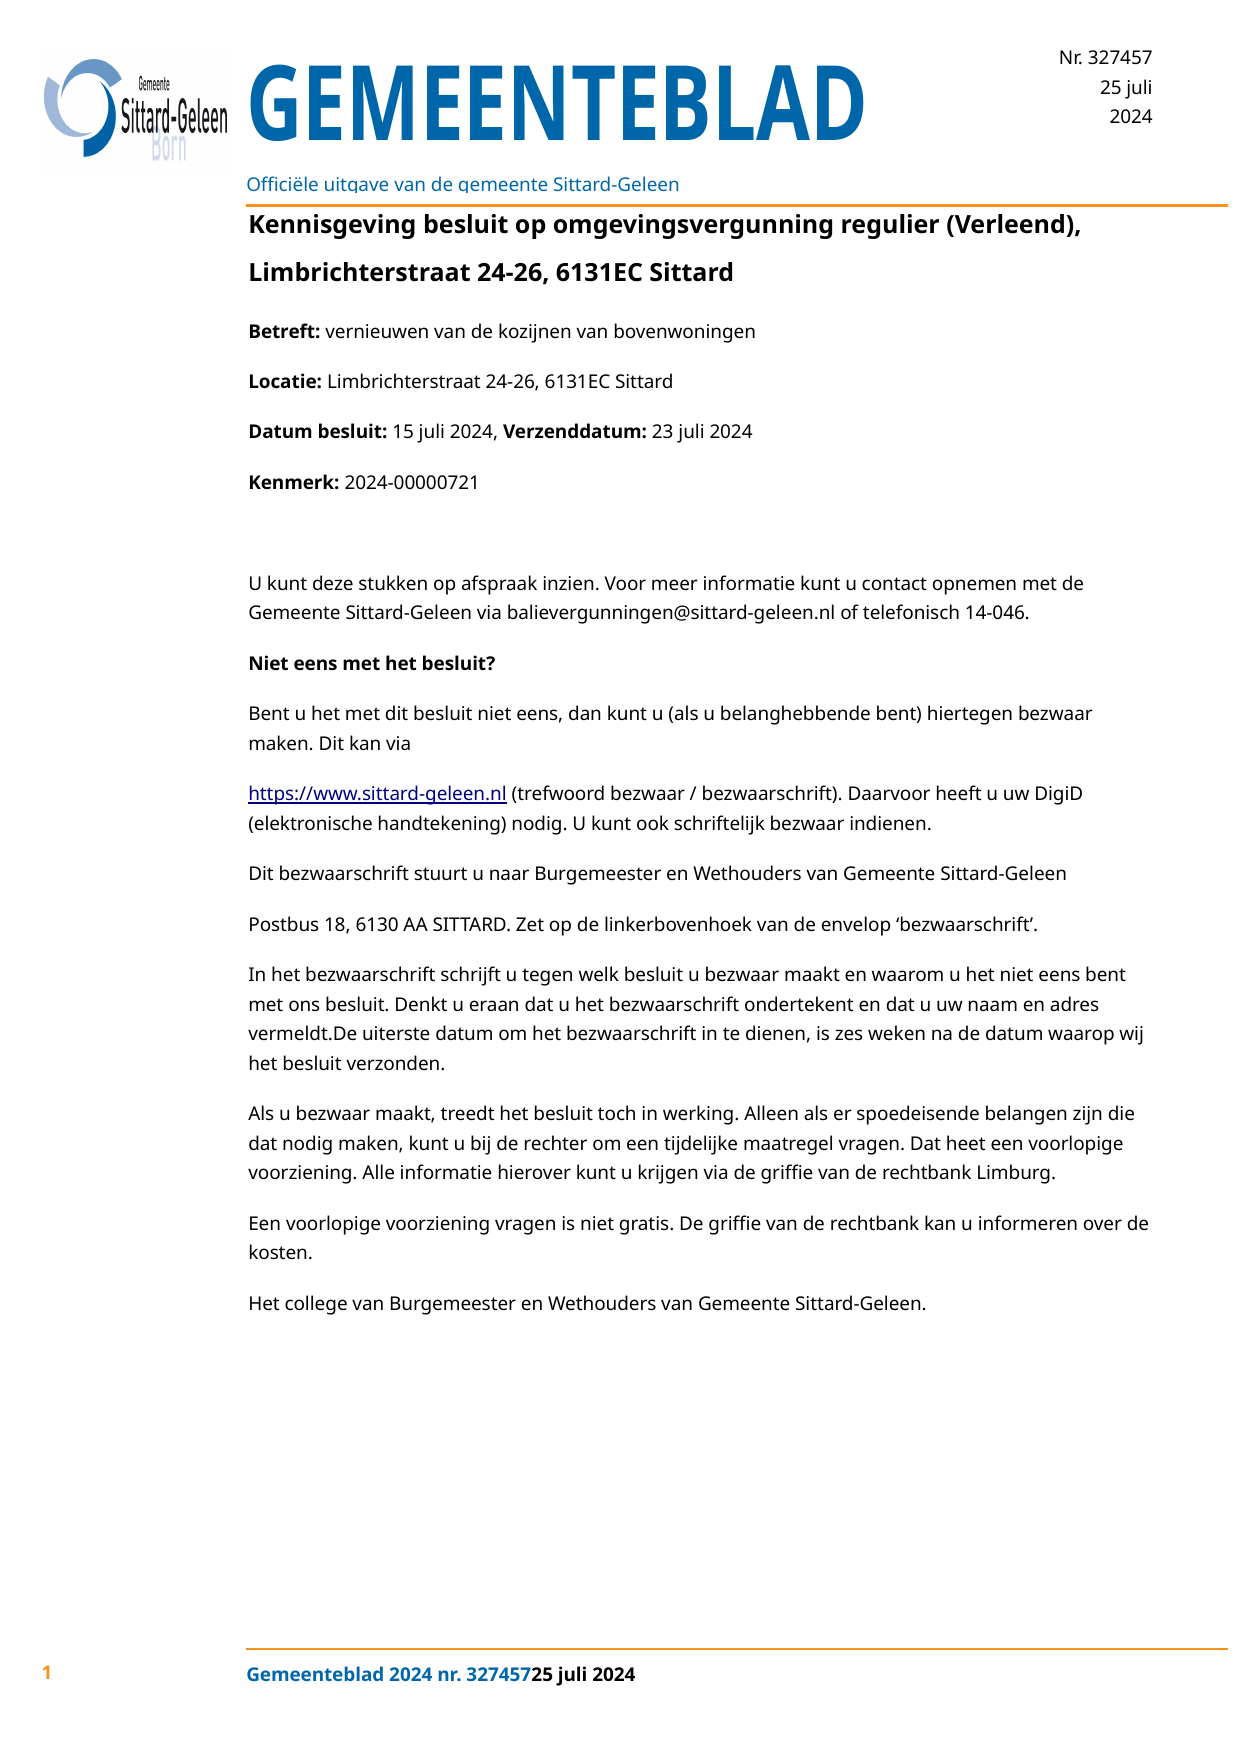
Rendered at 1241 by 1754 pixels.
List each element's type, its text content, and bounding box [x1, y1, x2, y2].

text Kenmerk: 2024-00000721 [248, 469, 1152, 495]
text Postbus 18, 6130 AA SITTARD. Zet op de linkerbovenhoek van de envelop ‘bezwaarschrift’. [248, 911, 1152, 937]
text Een voorlopige voorziening vragen is niet gratis. De griffie van de rechtbank kan u informeren over de kosten. [248, 1210, 1152, 1265]
text Bent u het met dit besluit niet eens, dan kunt u (als u belanghebbende bent) hiertegen bezwaar maken. Dit kan via [248, 700, 1152, 756]
text Locatie: Limbrichterstraat 24-26, 6131EC Sittard [248, 368, 1152, 394]
text Dit bezwaarschrift stuurt u naar Burgemeester en Wethouders van Gemeente Sittard-Geleen [248, 860, 1152, 886]
text Kennisgeving besluit op omgevingsvergunning regulier (Verleend), Limbrichterstraat 24-26, 6131EC Sittard [248, 207, 1152, 288]
text Als u bezwaar maakt, treedt het besluit toch in werking. Alleen als er spoedeisende belangen zijn die dat nodig maken, kunt u bij de rechter om een tijdelijke maatregel vragen. Dat heet een voorlopige voorziening. Alle informatie hierover kunt u krijgen via de griffie van de rechtbank Limburg. [248, 1100, 1152, 1185]
text https://www.sittard-geleen.nl (trefwoord bezwaar / bezwaarschrift). Daarvoor heeft u uw DigiD (elektronische handtekening) nodig. U kunt ook schriftelijk bezwaar indienen. [248, 780, 1152, 836]
text Niet eens met het besluit? [248, 650, 1152, 676]
text Datum besluit: 15 juli 2024, Verzenddatum: 23 juli 2024 [248, 419, 1152, 444]
picture [41, 47, 231, 172]
text In het bezwaarschrift schrijft u tegen welk besluit u bezwaar maakt en waarom u het niet eens bent met ons besluit. Denkt u eraan dat u het bezwaarschrift ondertekent en dat u uw naam en adres vermeldt.De uiterste datum om het bezwaarschrift in te dienen, is zes weken na de datum waarop wij het besluit verzonden. [248, 961, 1152, 1076]
text U kunt deze stukken op afspraak inzien. Voor meer informatie kunt u contact opnemen met de Gemeente Sittard-Geleen via balievergunningen@sittard-geleen.nl of telefonisch 14-046. [248, 570, 1152, 625]
text Het college van Burgemeester en Wethouders van Gemeente Sittard-Geleen. [248, 1290, 1152, 1316]
text Betreft: vernieuwen van de kozijnen van bovenwoningen [248, 318, 1152, 344]
